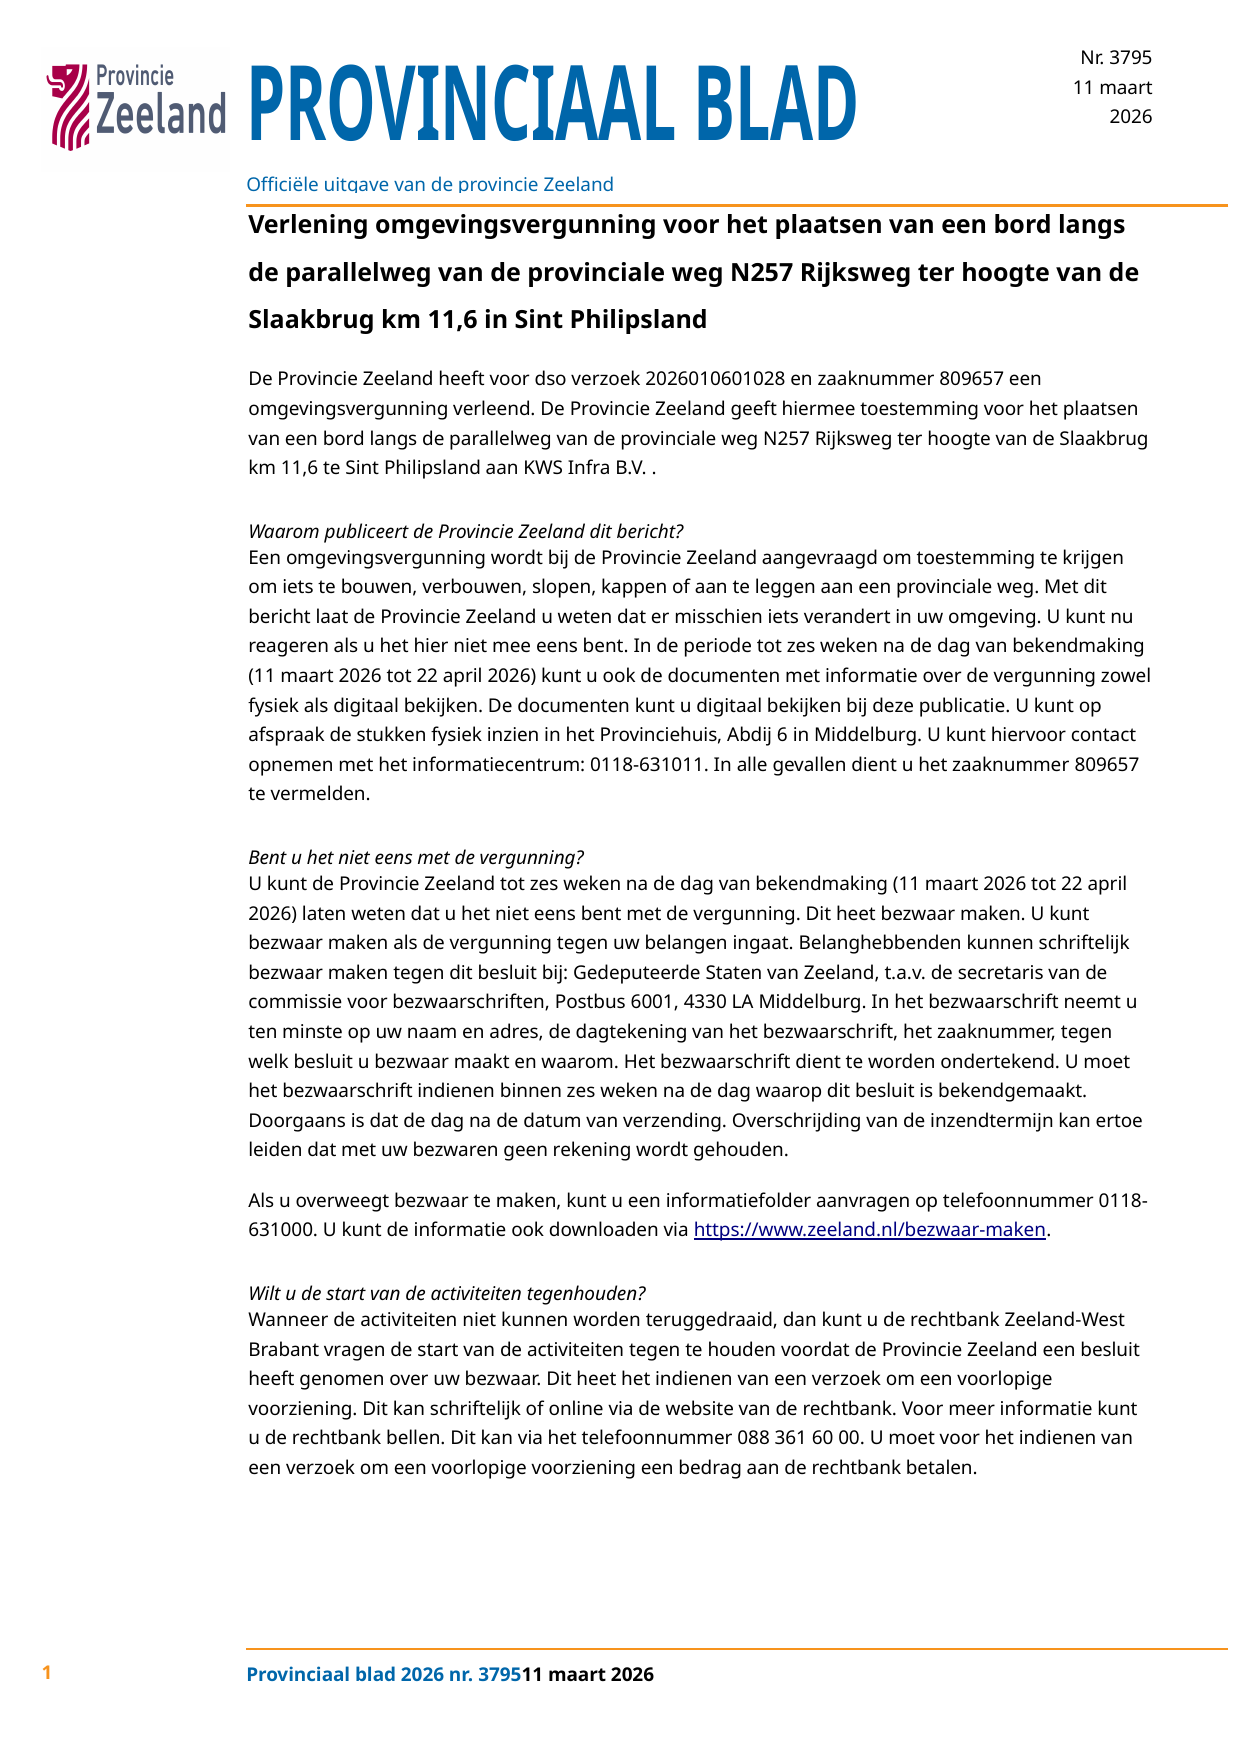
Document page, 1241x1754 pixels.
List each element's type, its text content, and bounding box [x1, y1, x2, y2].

text Bent u het niet eens met de vergunning? [248, 844, 1152, 870]
picture [41, 47, 231, 172]
text Wanneer de activiteiten niet kunnen worden teruggedraaid, dan kunt u de rechtbank Zeeland-West Brabant vragen de start van de activiteiten tegen te houden voordat de Provincie Zeeland een besluit heeft genomen over uw bezwaar. Dit heet het indienen van een verzoek om een voorlopige voorziening. Dit kan schriftelijk of online via de website van de rechtbank. Voor meer informatie kunt u de rechtbank bellen. Dit kan via het telefoonnummer 088 361 60 00. U moet voor het indienen van een verzoek om een voorlopige voorziening een bedrag aan de rechtbank betalen. [248, 1306, 1152, 1480]
text Waarom publiceert de Provincie Zeeland dit bericht? [248, 518, 1152, 544]
text Wilt u de start van de activiteiten tegenhouden? [248, 1281, 1152, 1306]
text Als u overweegt bezwaar te maken, kunt u een informatiefolder aanvragen op telefoonnummer 0118-631000. U kunt de informatie ook downloaden via https://www.zeeland.nl/bezwaar-maken. [248, 1187, 1152, 1242]
text De Provincie Zeeland heeft voor dso verzoek 2026010601028 en zaaknummer 809657 een omgevingsvergunning verleend. De Provincie Zeeland geeft hiermee toestemming voor het plaatsen van een bord langs de parallelweg van de provinciale weg N257 Rijksweg ter hoogte van de Slaakbrug km 11,6 te Sint Philipsland aan KWS Infra B.V. . [248, 366, 1152, 480]
text Een omgevingsvergunning wordt bij de Provincie Zeeland aangevraagd om toestemming te krijgen om iets te bouwen, verbouwen, slopen, kappen of aan te leggen aan een provinciale weg. Met dit bericht laat de Provincie Zeeland u weten dat er misschien iets verandert in uw omgeving. U kunt nu reageren als u het hier niet mee eens bent. In de periode tot zes weken na de dag van bekendmaking (11 maart 2026 tot 22 april 2026) kunt u ook de documenten met informatie over de vergunning zowel fysiek als digitaal bekijken. De documenten kunt u digitaal bekijken bij deze publicatie. U kunt op afspraak de stukken fysiek inzien in het Provinciehuis, Abdij 6 in Middelburg. U kunt hiervoor contact opnemen met het informatiecentrum: 0118-631011. In alle gevallen dient u het zaaknummer 809657 te vermelden. [248, 544, 1152, 806]
text Verlening omgevingsvergunning voor het plaatsen van een bord langs de parallelweg van de provinciale weg N257 Rijksweg ter hoogte van de Slaakbrug km 11,6 in Sint Philipsland [248, 207, 1152, 336]
text U kunt de Provincie Zeeland tot zes weken na de dag van bekendmaking (11 maart 2026 tot 22 april 2026) laten weten dat u het niet eens bent met de vergunning. Dit heet bezwaar maken. U kunt bezwaar maken als de vergunning tegen uw belangen ingaat. Belanghebbenden kunnen schriftelijk bezwaar maken tegen dit besluit bij: Gedeputeerde Staten van Zeeland, t.a.v. de secretaris van de commissie voor bezwaarschriften, Postbus 6001, 4330 LA Middelburg. In het bezwaarschrift neemt u ten minste op uw naam en adres, de dagtekening van het bezwaarschrift, het zaaknummer, tegen welk besluit u bezwaar maakt en waarom. Het bezwaarschrift dient te worden ondertekend. U moet het bezwaarschrift indienen binnen zes weken na de dag waarop dit besluit is bekendgemaakt. Doorgaans is dat de dag na de datum van verzending. Overschrijding van de inzendtermijn kan ertoe leiden dat met uw bezwaren geen rekening wordt gehouden. [248, 870, 1152, 1162]
